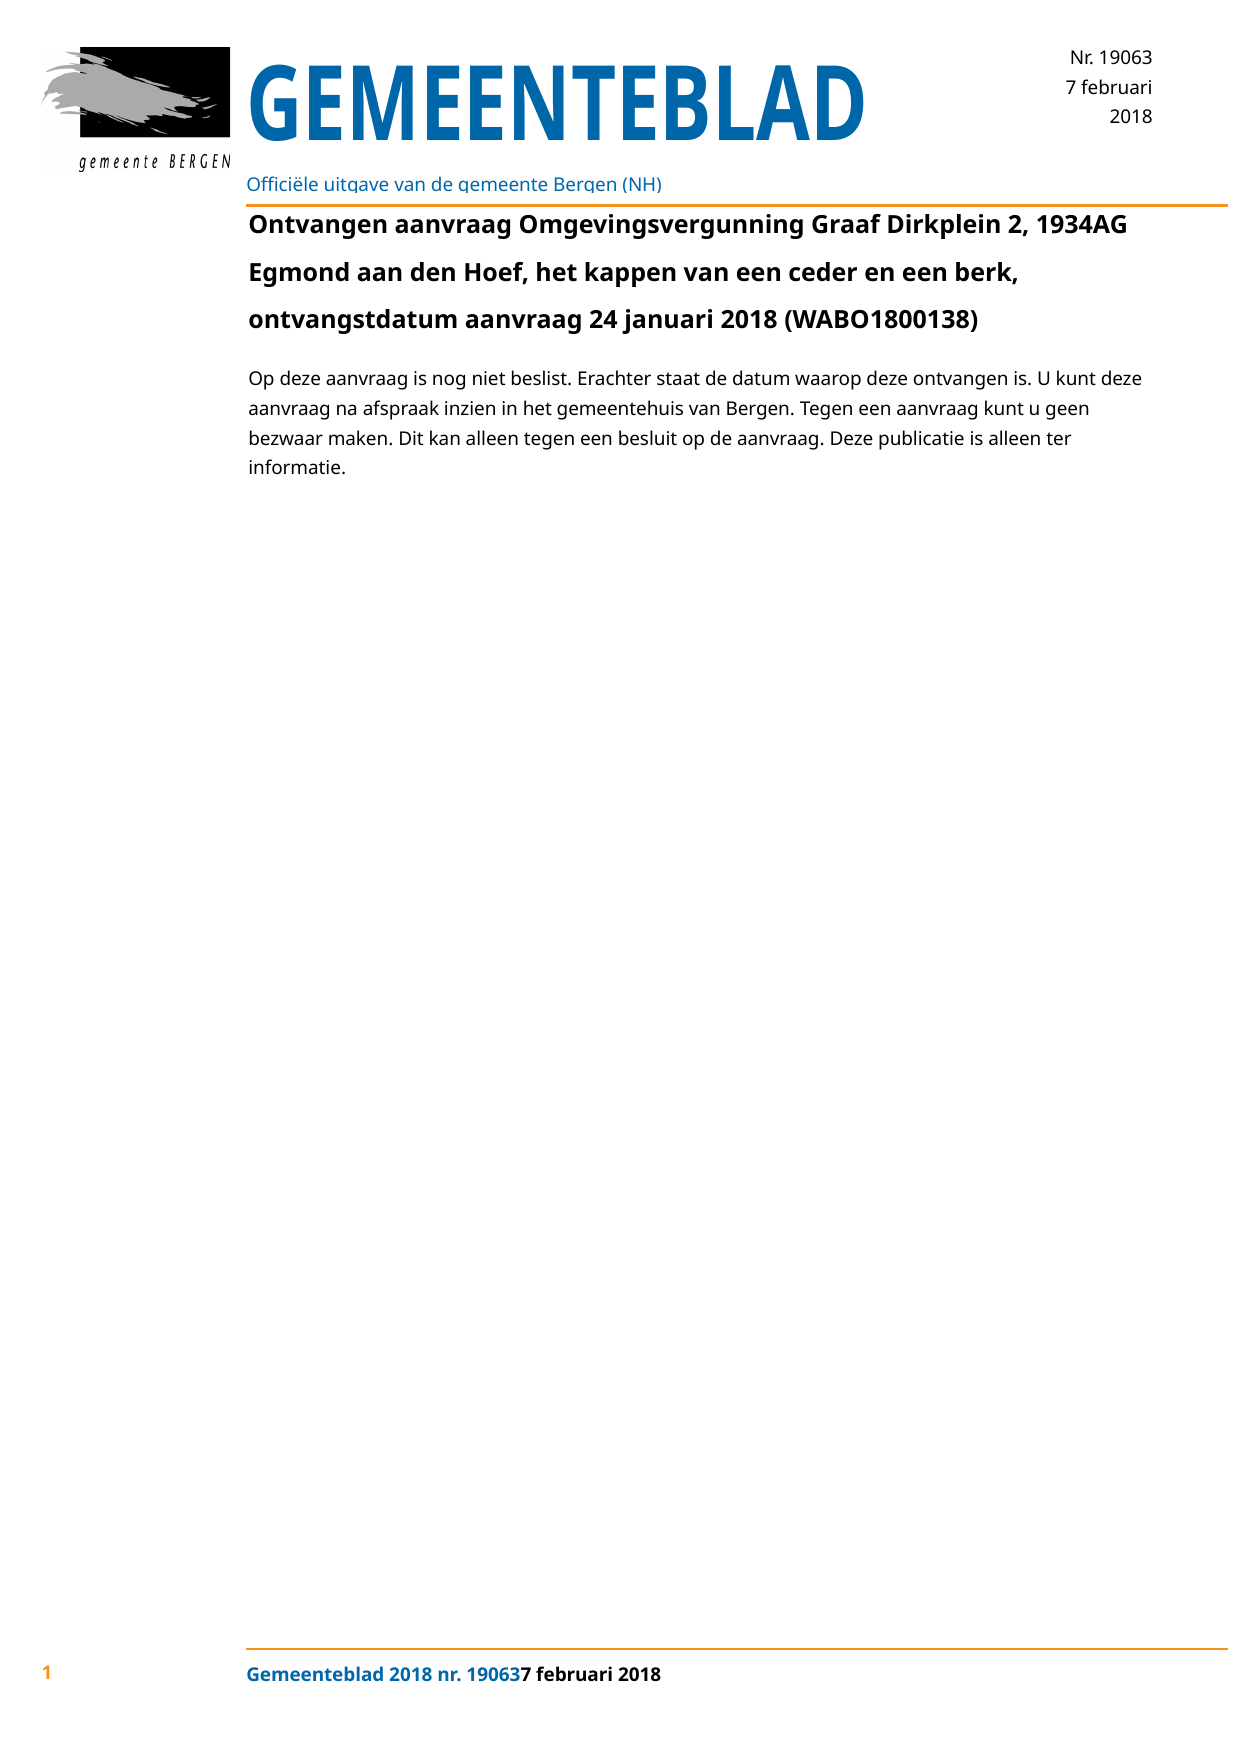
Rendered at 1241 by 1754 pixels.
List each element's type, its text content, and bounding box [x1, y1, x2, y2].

text Op deze aanvraag is nog niet beslist. Erachter staat de datum waarop deze ontvangen is. U kunt deze aanvraag na afspraak inzien in het gemeentehuis van Bergen. Tegen een aanvraag kunt u geen bezwaar maken. Dit kan alleen tegen een besluit op de aanvraag. Deze publicatie is alleen ter informatie. [248, 366, 1152, 480]
picture [41, 47, 231, 172]
text Ontvangen aanvraag Omgevingsvergunning Graaf Dirkplein 2, 1934AG Egmond aan den Hoef, het kappen van een ceder en een berk, ontvangstdatum aanvraag 24 januari 2018 (WABO1800138) [248, 207, 1152, 336]
